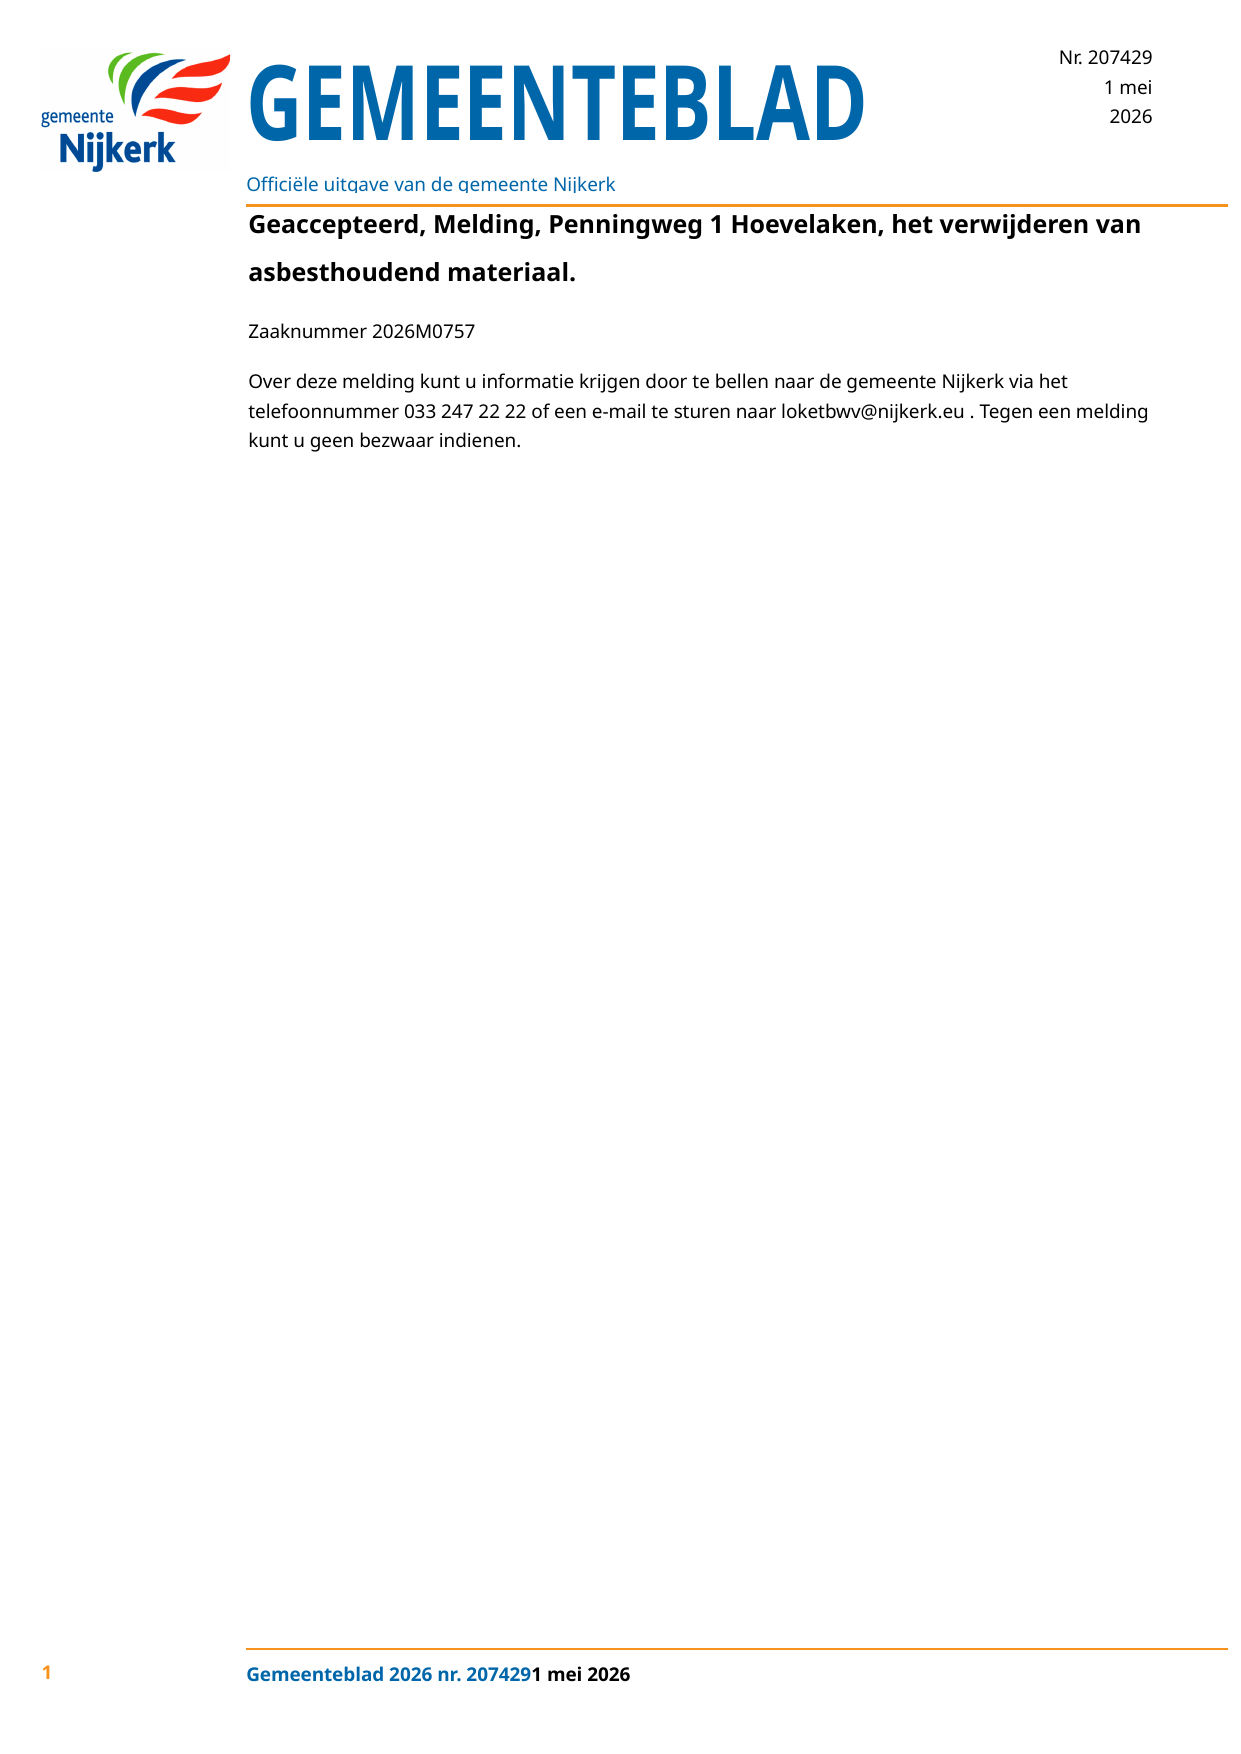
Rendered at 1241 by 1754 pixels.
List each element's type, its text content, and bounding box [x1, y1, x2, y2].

text Geaccepteerd, Melding, Penningweg 1 Hoevelaken, het verwijderen van asbesthoudend materiaal. [248, 207, 1152, 288]
text Zaaknummer 2026M0757 [248, 318, 1152, 344]
text Over deze melding kunt u informatie krijgen door te bellen naar de gemeente Nijkerk via het telefoonnummer 033 247 22 22 of een e-mail te sturen naar loketbwv@nijkerk.eu . Tegen een melding kunt u geen bezwaar indienen. [248, 368, 1152, 453]
picture [41, 47, 231, 172]
